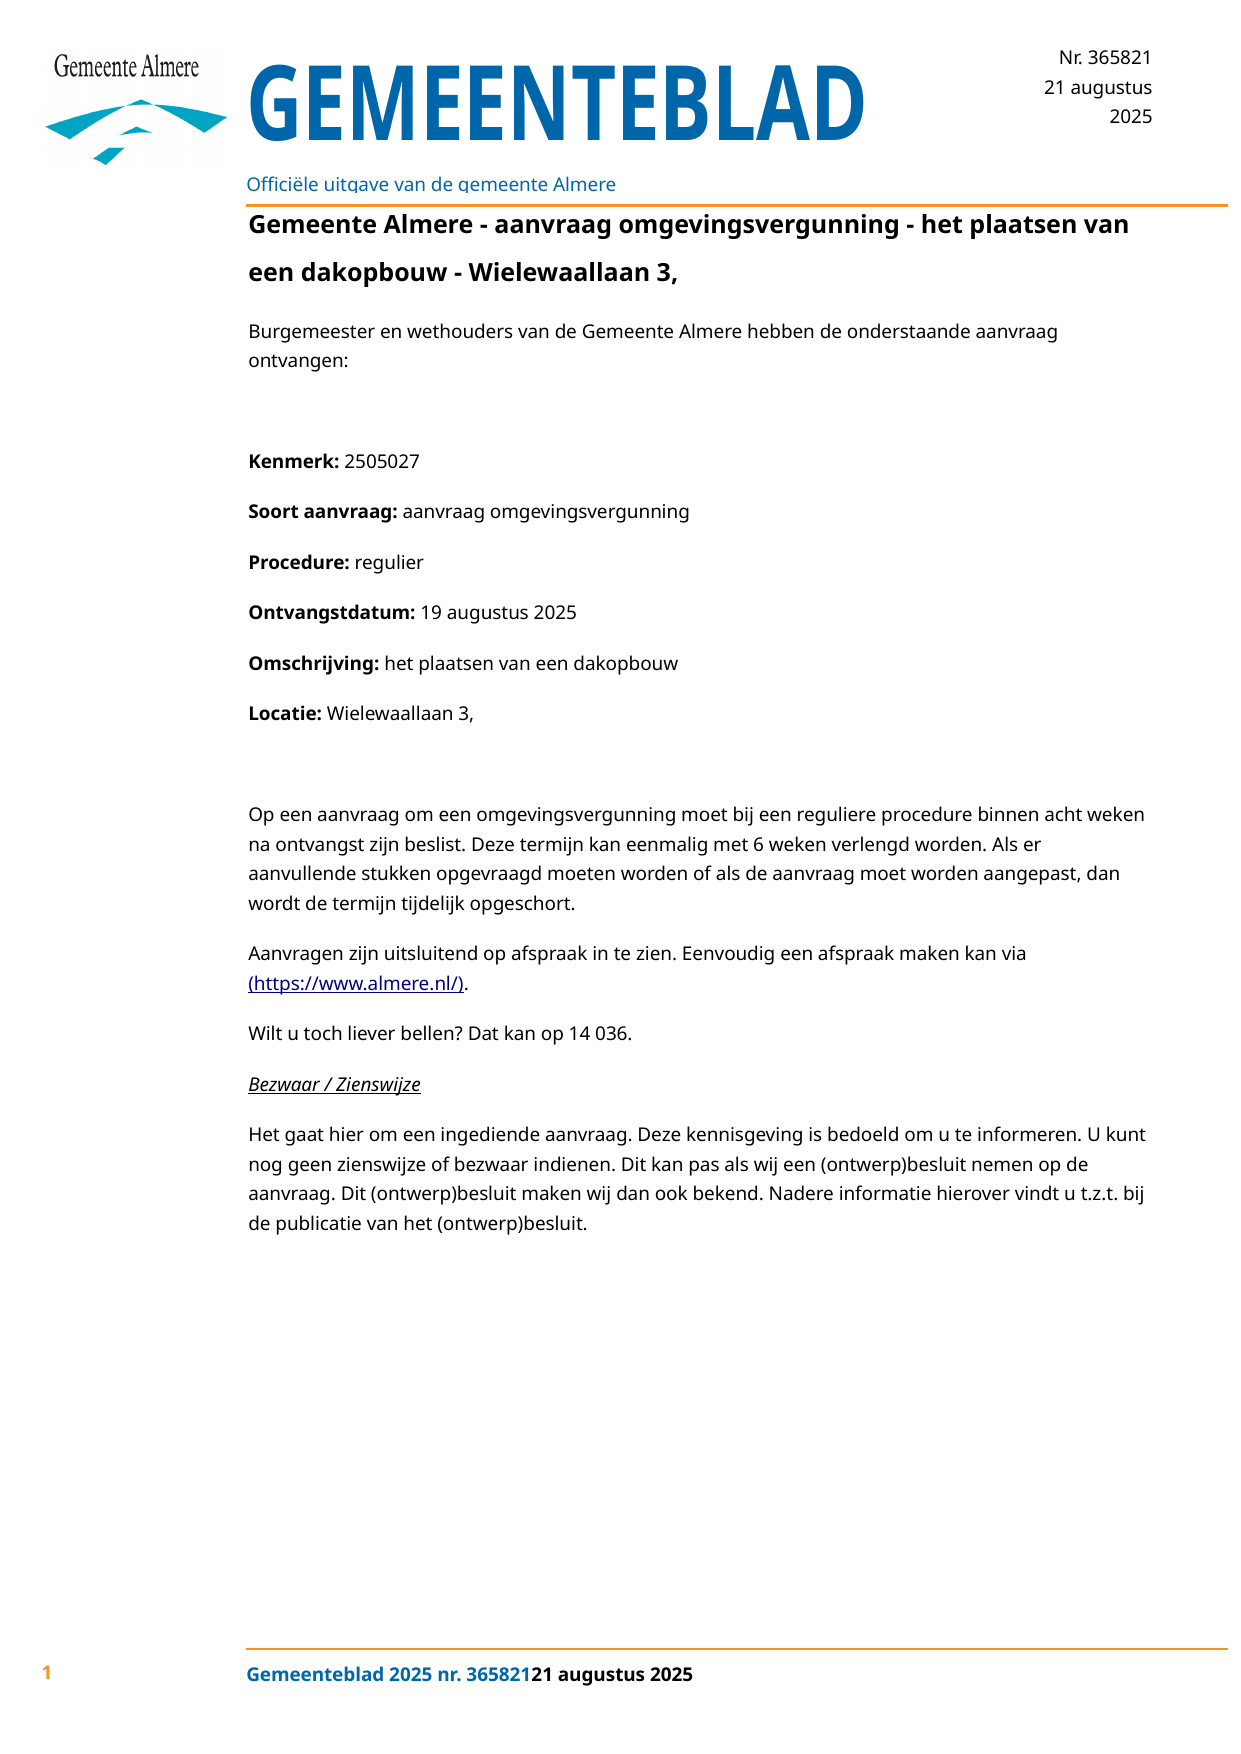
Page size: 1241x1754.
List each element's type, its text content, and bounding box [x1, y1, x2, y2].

text Gemeente Almere - aanvraag omgevingsvergunning - het plaatsen van een dakopbouw - Wielewaallaan 3, [248, 207, 1152, 288]
text Het gaat hier om een ingediende aanvraag. Deze kennisgeving is bedoeld om u te informeren. U kunt nog geen zienswijze of bezwaar indienen. Dit kan pas als wij een (ontwerp)besluit nemen op de aanvraag. Dit (ontwerp)besluit maken wij dan ook bekend. Nadere informatie hierover vindt u t.z.t. bij de publicatie van het (ontwerp)besluit. [248, 1121, 1152, 1236]
text Omschrijving: het plaatsen van een dakopbouw [248, 650, 1152, 676]
text Ontvangstdatum: 19 augustus 2025 [248, 599, 1152, 625]
text Bezwaar / Zienswijze [248, 1071, 1152, 1097]
text Locatie: Wielewaallaan 3, [248, 700, 1152, 726]
text Wilt u toch liever bellen? Dat kan op 14 036. [248, 1020, 1152, 1046]
text Soort aanvraag: aanvraag omgevingsvergunning [248, 499, 1152, 524]
text Aanvragen zijn uitsluitend op afspraak in te zien. Eenvoudig een afspraak maken kan via (https://www.almere.nl/). [248, 940, 1152, 996]
text Procedure: regulier [248, 549, 1152, 575]
text Op een aanvraag om een omgevingsvergunning moet bij een reguliere procedure binnen acht weken na ontvangst zijn beslist. Deze termijn kan eenmalig met 6 weken verlengd worden. Als er aanvullende stukken opgevraagd moeten worden of als de aanvraag moet worden aangepast, dan wordt de termijn tijdelijk opgeschort. [248, 801, 1152, 916]
picture [41, 47, 231, 172]
text Kenmerk: 2505027 [248, 448, 1152, 474]
text Burgemeester en wethouders van de Gemeente Almere hebben de onderstaande aanvraag ontvangen: [248, 318, 1152, 373]
